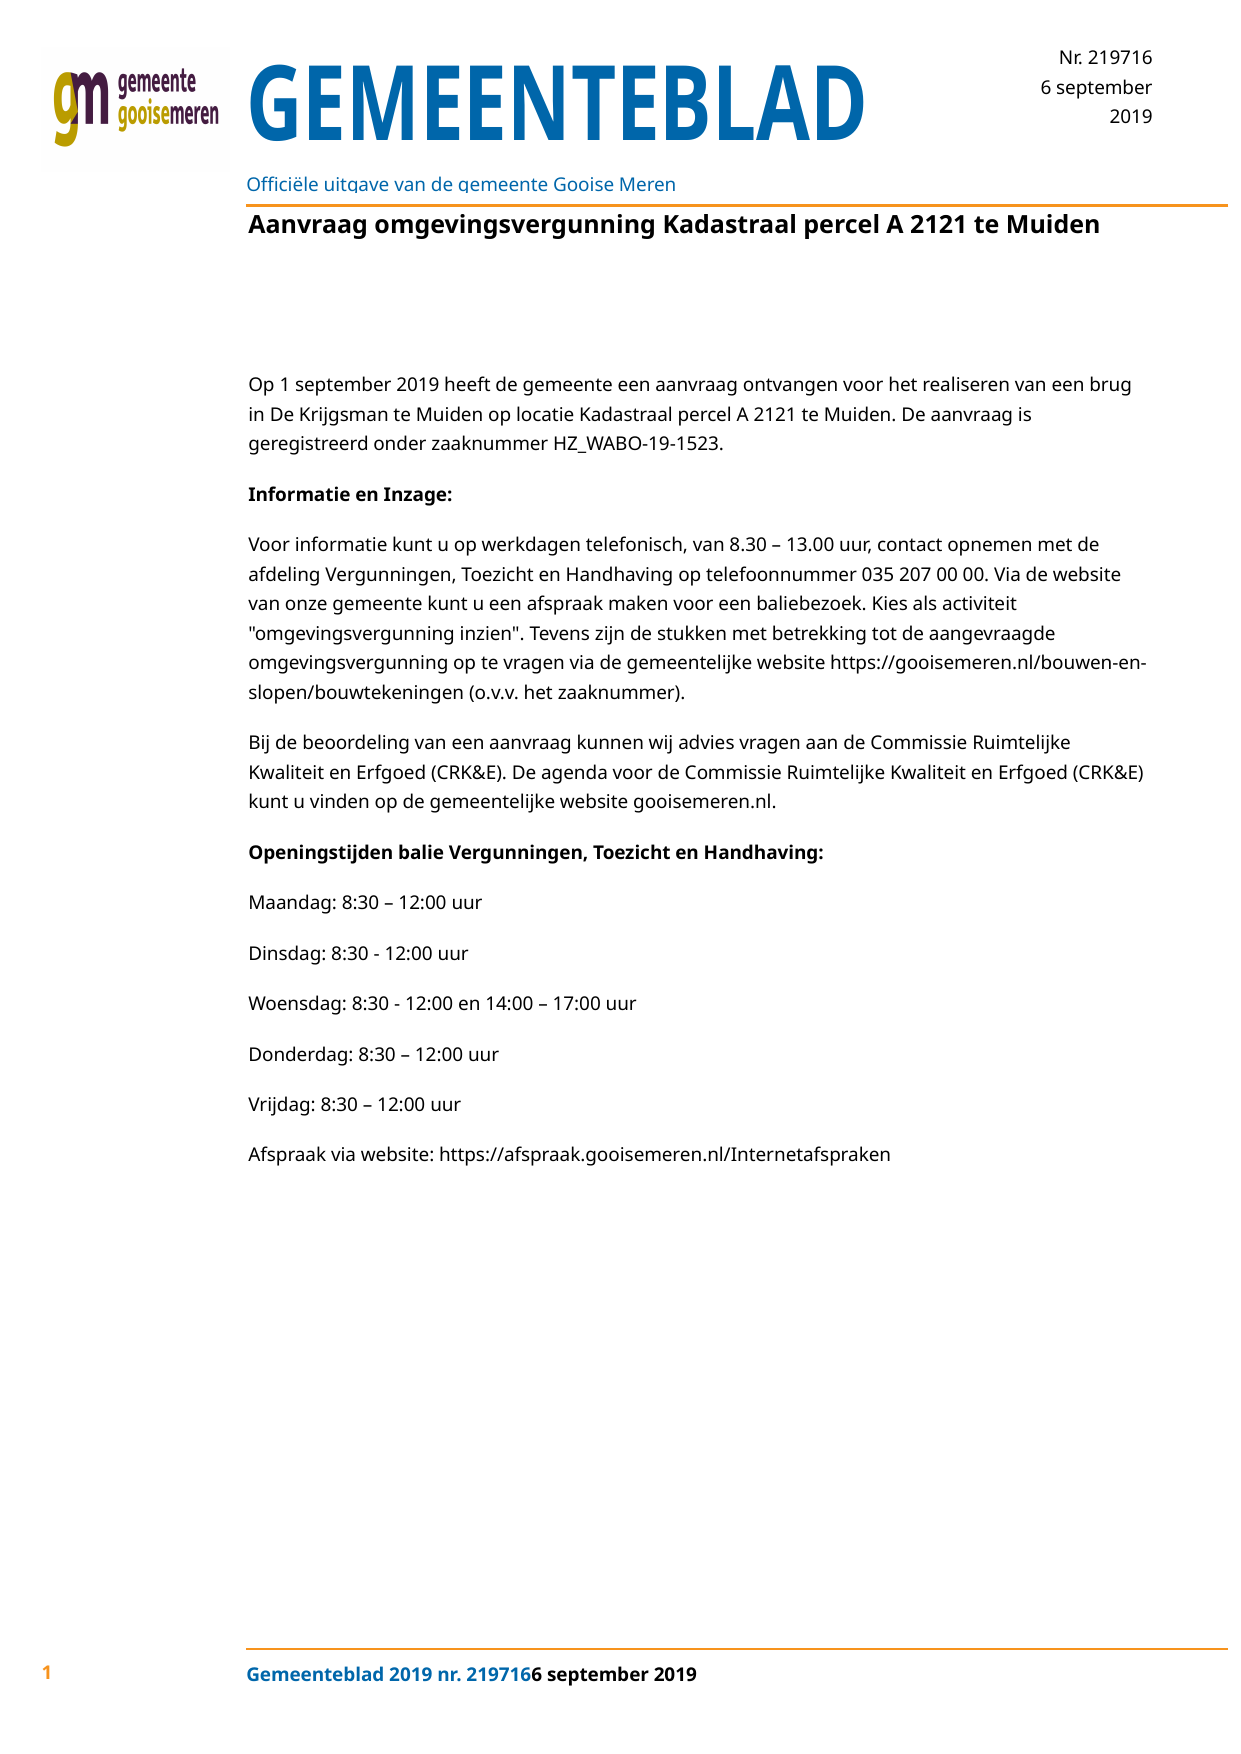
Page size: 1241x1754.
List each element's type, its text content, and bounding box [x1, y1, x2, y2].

text Voor informatie kunt u op werkdagen telefonisch, van 8.30 – 13.00 uur, contact opnemen met de afdeling Vergunningen, Toezicht en Handhaving op telefoonnummer 035 207 00 00. Via de website van onze gemeente kunt u een afspraak maken voor een baliebezoek. Kies als activiteit "omgevingsvergunning inzien". Tevens zijn de stukken met betrekking tot de aangevraagde omgevingsvergunning op te vragen via de gemeentelijke website https://gooisemeren.nl/bouwen-en-slopen/bouwtekeningen (o.v.v. het zaaknummer). [248, 531, 1152, 705]
text Openingstijden balie Vergunningen, Toezicht en Handhaving: [248, 839, 1152, 865]
text Op 1 september 2019 heeft de gemeente een aanvraag ontvangen voor het realiseren van een brug in De Krijgsman te Muiden op locatie Kadastraal percel A 2121 te Muiden. De aanvraag is geregistreerd onder zaaknummer HZ_WABO-19-1523. [248, 371, 1152, 456]
text Bij de beoordeling van een aanvraag kunnen wij advies vragen aan de Commissie Ruimtelijke Kwaliteit en Erfgoed (CRK&E). De agenda voor de Commissie Ruimtelijke Kwaliteit en Erfgoed (CRK&E) kunt u vinden op de gemeentelijke website gooisemeren.nl. [248, 729, 1152, 814]
text Dinsdag: 8:30 - 12:00 uur [248, 940, 1152, 966]
text Maandag: 8:30 – 12:00 uur [248, 889, 1152, 915]
text Vrijdag: 8:30 – 12:00 uur [248, 1091, 1152, 1117]
text Woensdag: 8:30 - 12:00 en 14:00 – 17:00 uur [248, 990, 1152, 1016]
text Afspraak via website: https://afspraak.gooisemeren.nl/Internetafspraken [248, 1142, 1152, 1167]
picture [41, 47, 231, 172]
text Informatie en Inzage: [248, 481, 1152, 506]
text Aanvraag omgevingsvergunning Kadastraal percel A 2121 te Muiden [248, 207, 1152, 241]
text Donderdag: 8:30 – 12:00 uur [248, 1041, 1152, 1066]
